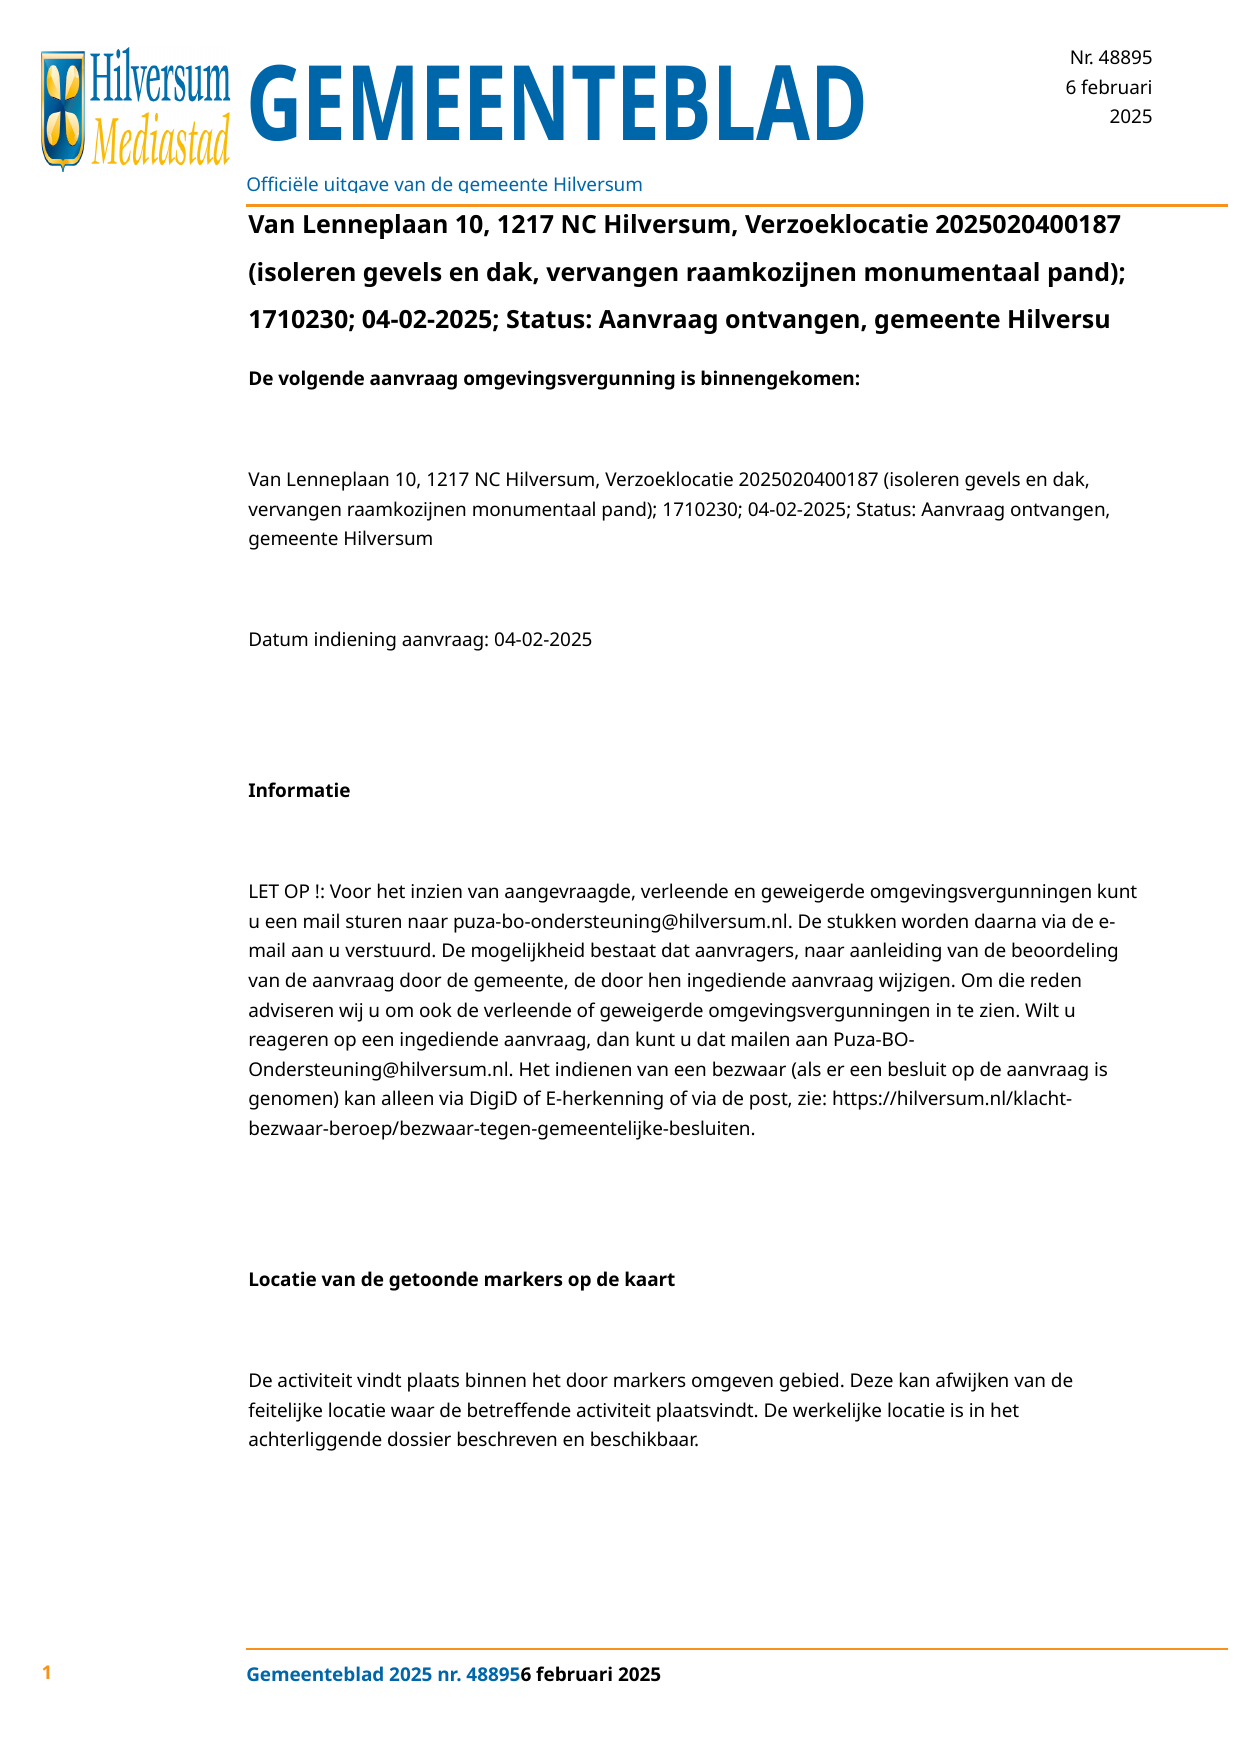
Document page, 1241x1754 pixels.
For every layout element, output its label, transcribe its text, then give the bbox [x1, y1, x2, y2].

text De volgende aanvraag omgevingsvergunning is binnengekomen: [248, 366, 1152, 391]
text De activiteit vindt plaats binnen het door markers omgeven gebied. Deze kan afwijken van de feitelijke locatie waar de betreffende activiteit plaatsvindt. De werkelijke locatie is in het achterliggende dossier beschreven en beschikbaar. [248, 1367, 1152, 1452]
text Van Lenneplaan 10, 1217 NC Hilversum, Verzoeklocatie 2025020400187 (isoleren gevels en dak, vervangen raamkozijnen monumentaal pand); 1710230; 04-02-2025; Status: Aanvraag ontvangen, gemeente Hilversum [248, 466, 1152, 551]
text Locatie van de getoonde markers op de kaart [248, 1266, 1152, 1292]
text Informatie [248, 778, 1152, 803]
text LET OP !: Voor het inzien van aangevraagde, verleende en geweigerde omgevingsvergunningen kunt u een mail sturen naar puza-bo-ondersteuning@hilversum.nl. De stukken worden daarna via de e-mail aan u verstuurd. De mogelijkheid bestaat dat aanvragers, naar aanleiding van de beoordeling van de aanvraag door de gemeente, de door hen ingediende aanvraag wijzigen. Om die reden adviseren wij u om ook de verleende of geweigerde omgevingsvergunningen in te zien. Wilt u reageren op een ingediende aanvraag, dan kunt u dat mailen aan Puza-BO-Ondersteuning@hilversum.nl. Het indienen van een bezwaar (als er een besluit op de aanvraag is genomen) kan alleen via DigiD of E-herkenning of via de post, zie: https://hilversum.nl/klacht-bezwaar-beroep/bezwaar-tegen-gemeentelijke-besluiten. [248, 878, 1152, 1141]
text Datum indiening aanvraag: 04-02-2025 [248, 626, 1152, 652]
text Van Lenneplaan 10, 1217 NC Hilversum, Verzoeklocatie 2025020400187 (isoleren gevels en dak, vervangen raamkozijnen monumentaal pand); 1710230; 04-02-2025; Status: Aanvraag ontvangen, gemeente Hilversu [248, 207, 1152, 336]
picture [41, 47, 231, 172]
